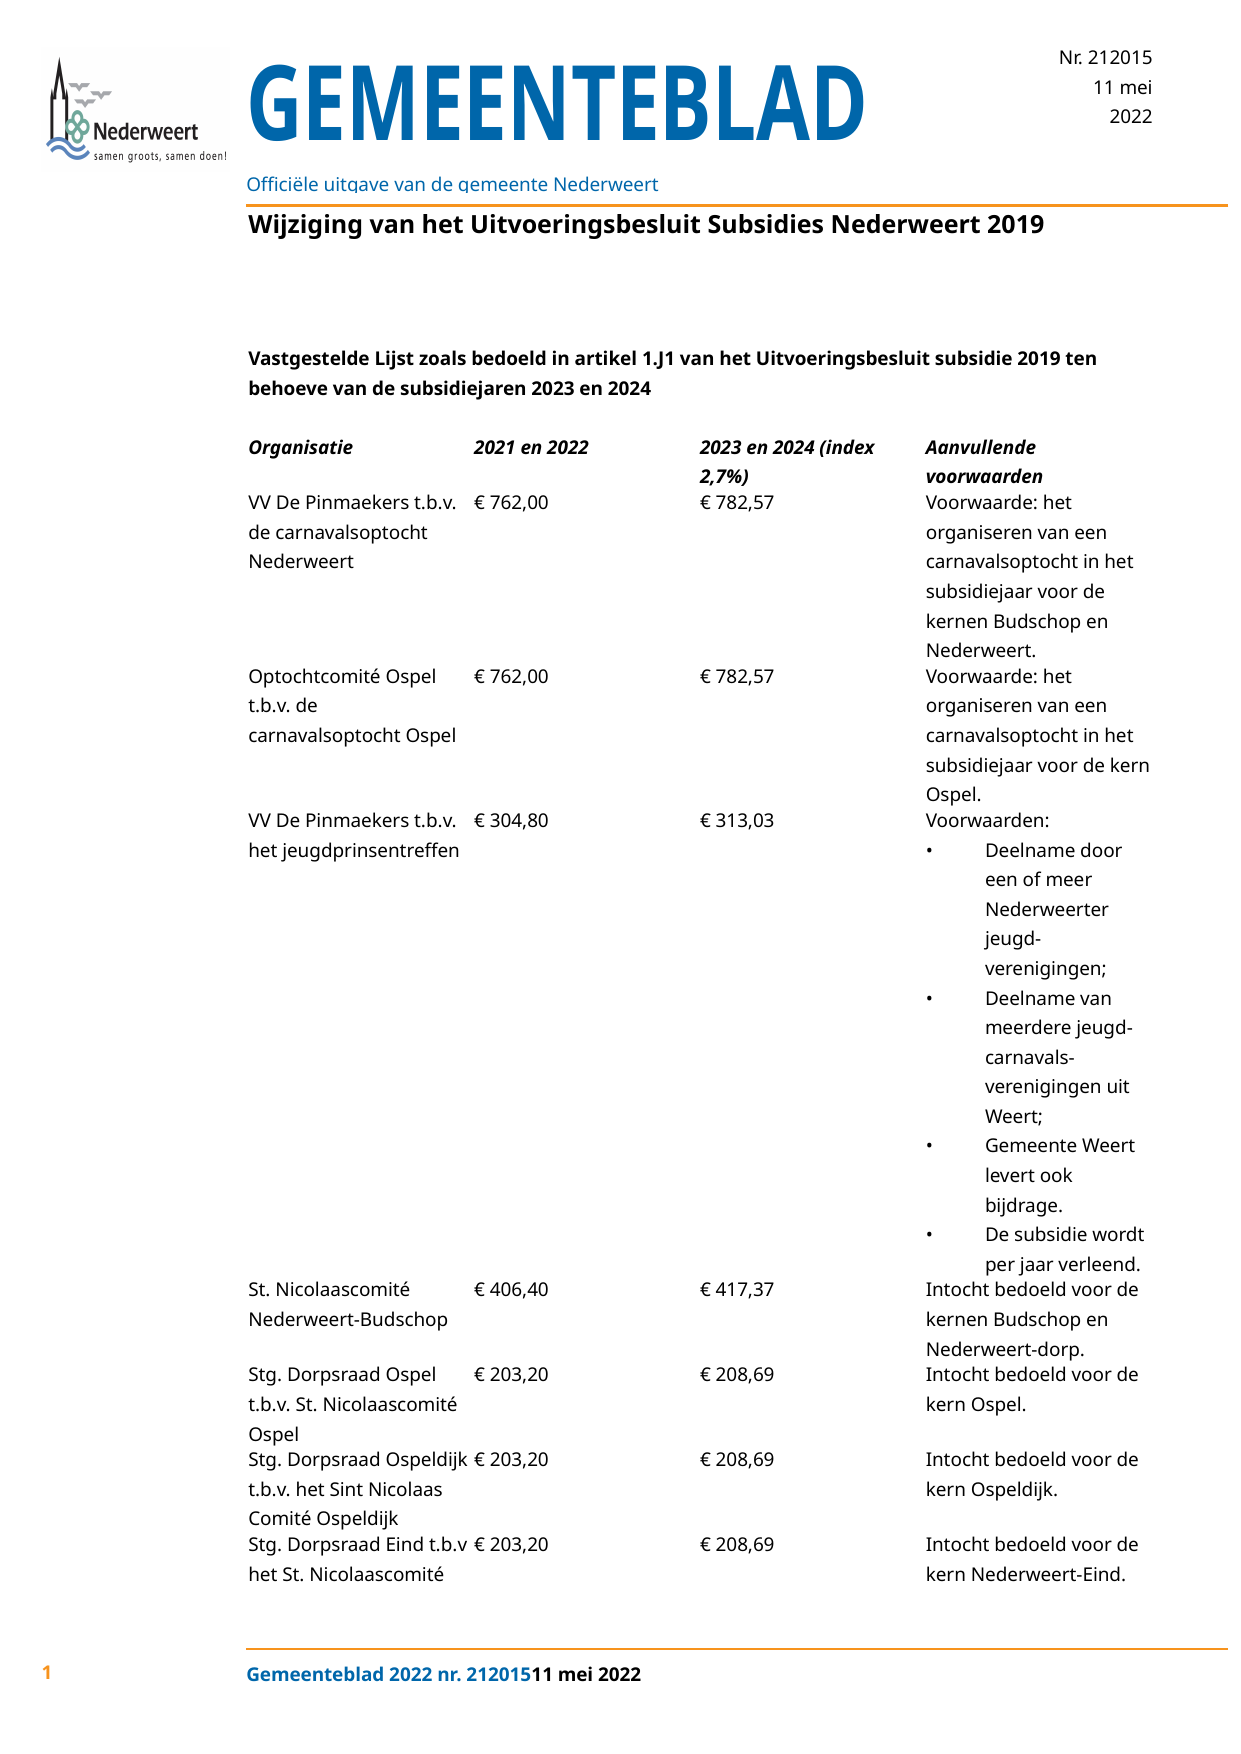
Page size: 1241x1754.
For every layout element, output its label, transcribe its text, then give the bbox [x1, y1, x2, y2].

table_cell € 406,40 [474, 1277, 700, 1362]
table_cell Stg. Dorpsraad Ospeldijk t.b.v. het Sint Nicolaas Comité Ospeldijk [248, 1446, 474, 1531]
table_cell Intocht bedoeld voor de kern Nederweert-Eind. [926, 1531, 1152, 1587]
table_header Organisatie [248, 434, 474, 489]
table_cell € 762,00 [474, 490, 700, 663]
table_header 2023 en 2024 (index 2,7%) [700, 434, 926, 489]
table_cell € 782,57 [700, 663, 926, 807]
table_cell € 208,69 [700, 1531, 926, 1587]
table_cell € 782,57 [700, 490, 926, 663]
table_cell St. Nicolaascomité Nederweert-Budschop [248, 1277, 474, 1362]
table_cell € 208,69 [700, 1362, 926, 1446]
text Vastgestelde Lijst zoals bedoeld in artikel 1.J1 van het Uitvoeringsbesluit subsidie 2019 ten behoeve van de subsidiejaren 2023 en 2024 [248, 345, 1152, 401]
table_cell € 313,03 [700, 807, 926, 1277]
table_cell € 208,69 [700, 1446, 926, 1531]
table_cell Intocht bedoeld voor de kern Ospeldijk. [926, 1446, 1152, 1531]
table_cell VV De Pinmaekers t.b.v. de carnavalsoptocht Nederweert [248, 490, 474, 663]
table_cell Optochtcomité Ospel t.b.v. de carnavalsoptocht Ospel [248, 663, 474, 807]
table_cell Stg. Dorpsraad Ospel t.b.v. St. Nicolaascomité Ospel [248, 1362, 474, 1446]
table_cell € 203,20 [474, 1362, 700, 1446]
table_cell € 762,00 [474, 663, 700, 807]
table_header 2021 en 2022 [474, 434, 700, 489]
table_header Aanvullende voorwaarden [926, 434, 1152, 489]
table_cell VV De Pinmaekers t.b.v. het jeugdprinsentreffen [248, 807, 474, 1277]
table_cell Intocht bedoeld voor de kernen Budschop en Nederweert-dorp. [926, 1277, 1152, 1362]
table_cell Voorwaarden: Deelname door een of meer Nederweerter jeugd-verenigingen; Deelname van meerdere jeugd-carnavals-verenigingen uit Weert; Gemeente Weert levert ook bijdrage. De subsidie wordt per jaar verleend. [926, 807, 1152, 1277]
table_cell Voorwaarde: het organiseren van een carnavalsoptocht in het subsidiejaar voor de kernen Budschop en Nederweert. [926, 490, 1152, 663]
table_cell Intocht bedoeld voor de kern Ospel. [926, 1362, 1152, 1446]
table_cell € 417,37 [700, 1277, 926, 1362]
picture [41, 47, 231, 172]
table_cell Stg. Dorpsraad Eind t.b.v het St. Nicolaascomité [248, 1531, 474, 1587]
table_cell € 304,80 [474, 807, 700, 1277]
table_cell Voorwaarde: het organiseren van een carnavalsoptocht in het subsidiejaar voor de kern Ospel. [926, 663, 1152, 807]
table_cell € 203,20 [474, 1531, 700, 1587]
table_cell € 203,20 [474, 1446, 700, 1531]
text Wijziging van het Uitvoeringsbesluit Subsidies Nederweert 2019 [248, 207, 1152, 241]
